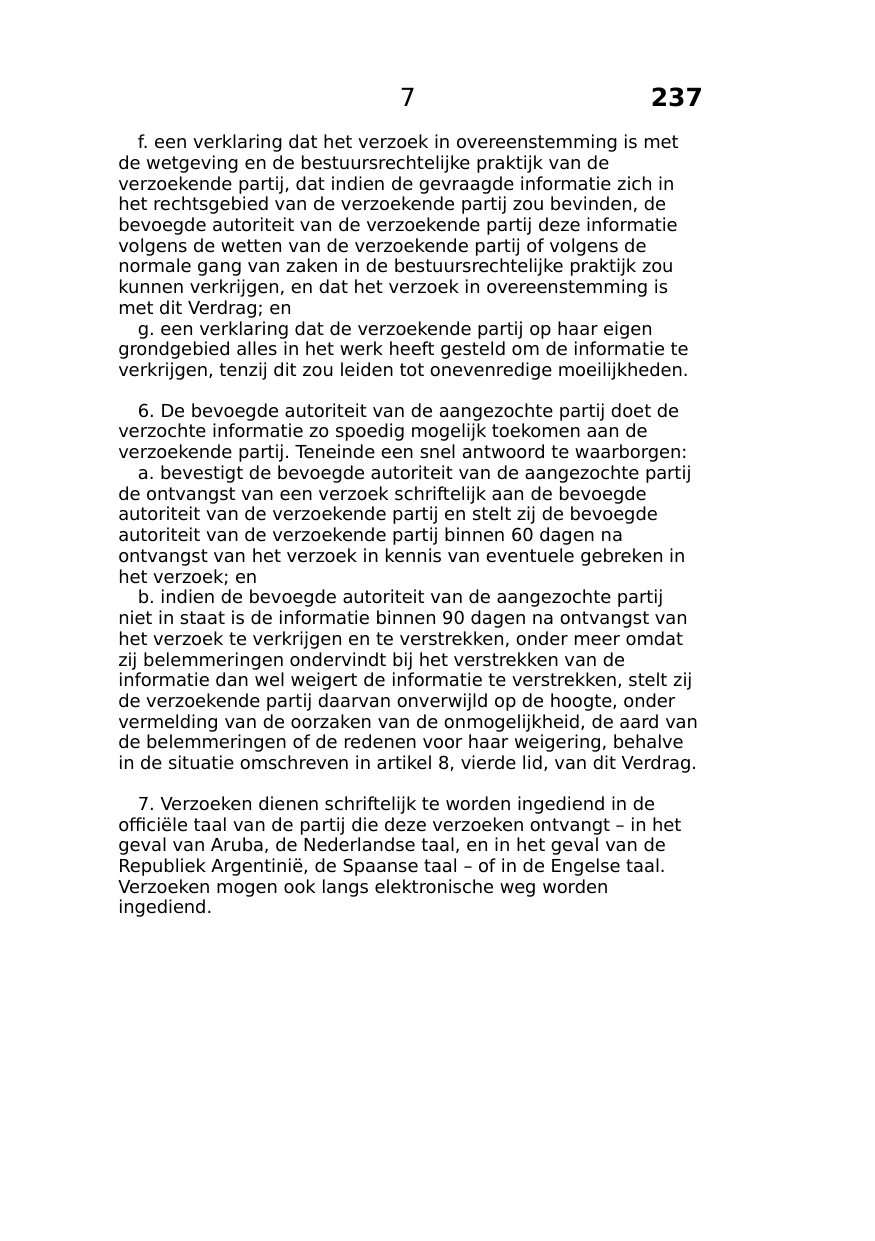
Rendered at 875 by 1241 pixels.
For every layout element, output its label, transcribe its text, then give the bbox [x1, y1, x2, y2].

text 7. Verzoeken dienen schriftelijk te worden ingediend in de officiële taal van de partij die deze verzoeken ontvangt – in het geval van Aruba, de Nederlandse taal, en in het geval van de Republiek Argentinië, de Spaanse taal – of in de Engelse taal. Verzoeken mogen ook langs elektronische weg worden ingediend. [118, 794, 703, 918]
text b. indien de bevoegde autoriteit van de aangezochte partij niet in staat is de informatie binnen 90 dagen na ontvangst van het verzoek te verkrijgen en te verstrekken, onder meer omdat zij belemmeringen ondervindt bij het verstrekken van de informatie dan wel weigert de informatie te verstrekken, stelt zij de verzoekende partij daarvan onverwijld op de hoogte, onder vermelding van de oorzaken van de onmogelijkheid, de aard van de belemmeringen of de redenen voor haar weigering, behalve in de situatie omschreven in artikel 8, vierde lid, van dit Verdrag. [118, 587, 703, 774]
text 6. De bevoegde autoriteit van de aangezochte partij doet de verzochte informatie zo spoedig mogelijk toekomen aan de verzoekende partij. Teneinde een snel antwoord te waarborgen: [118, 401, 703, 463]
text f. een verklaring dat het verzoek in overeenstemming is met de wetgeving en de bestuursrechtelijke praktijk van de verzoekende partij, dat indien de gevraagde informatie zich in het rechtsgebied van de verzoekende partij zou bevinden, de bevoegde autoriteit van de verzoekende partij deze informatie volgens de wetten van de verzoekende partij of volgens de normale gang van zaken in de bestuursrechtelijke praktijk zou kunnen verkrijgen, en dat het verzoek in overeenstemming is met dit Verdrag; en [118, 132, 703, 318]
text g. een verklaring dat de verzoekende partij op haar eigen grondgebied alles in het werk heeft gesteld om de informatie te verkrijgen, tenzij dit zou leiden tot onevenredige moeilijkheden. [118, 318, 703, 381]
text a. bevestigt de bevoegde autoriteit van de aangezochte partij de ontvangst van een verzoek schriftelijk aan de bevoegde autoriteit van de verzoekende partij en stelt zij de bevoegde autoriteit van de verzoekende partij binnen 60 dagen na ontvangst van het verzoek in kennis van eventuele gebreken in het verzoek; en [118, 463, 703, 587]
